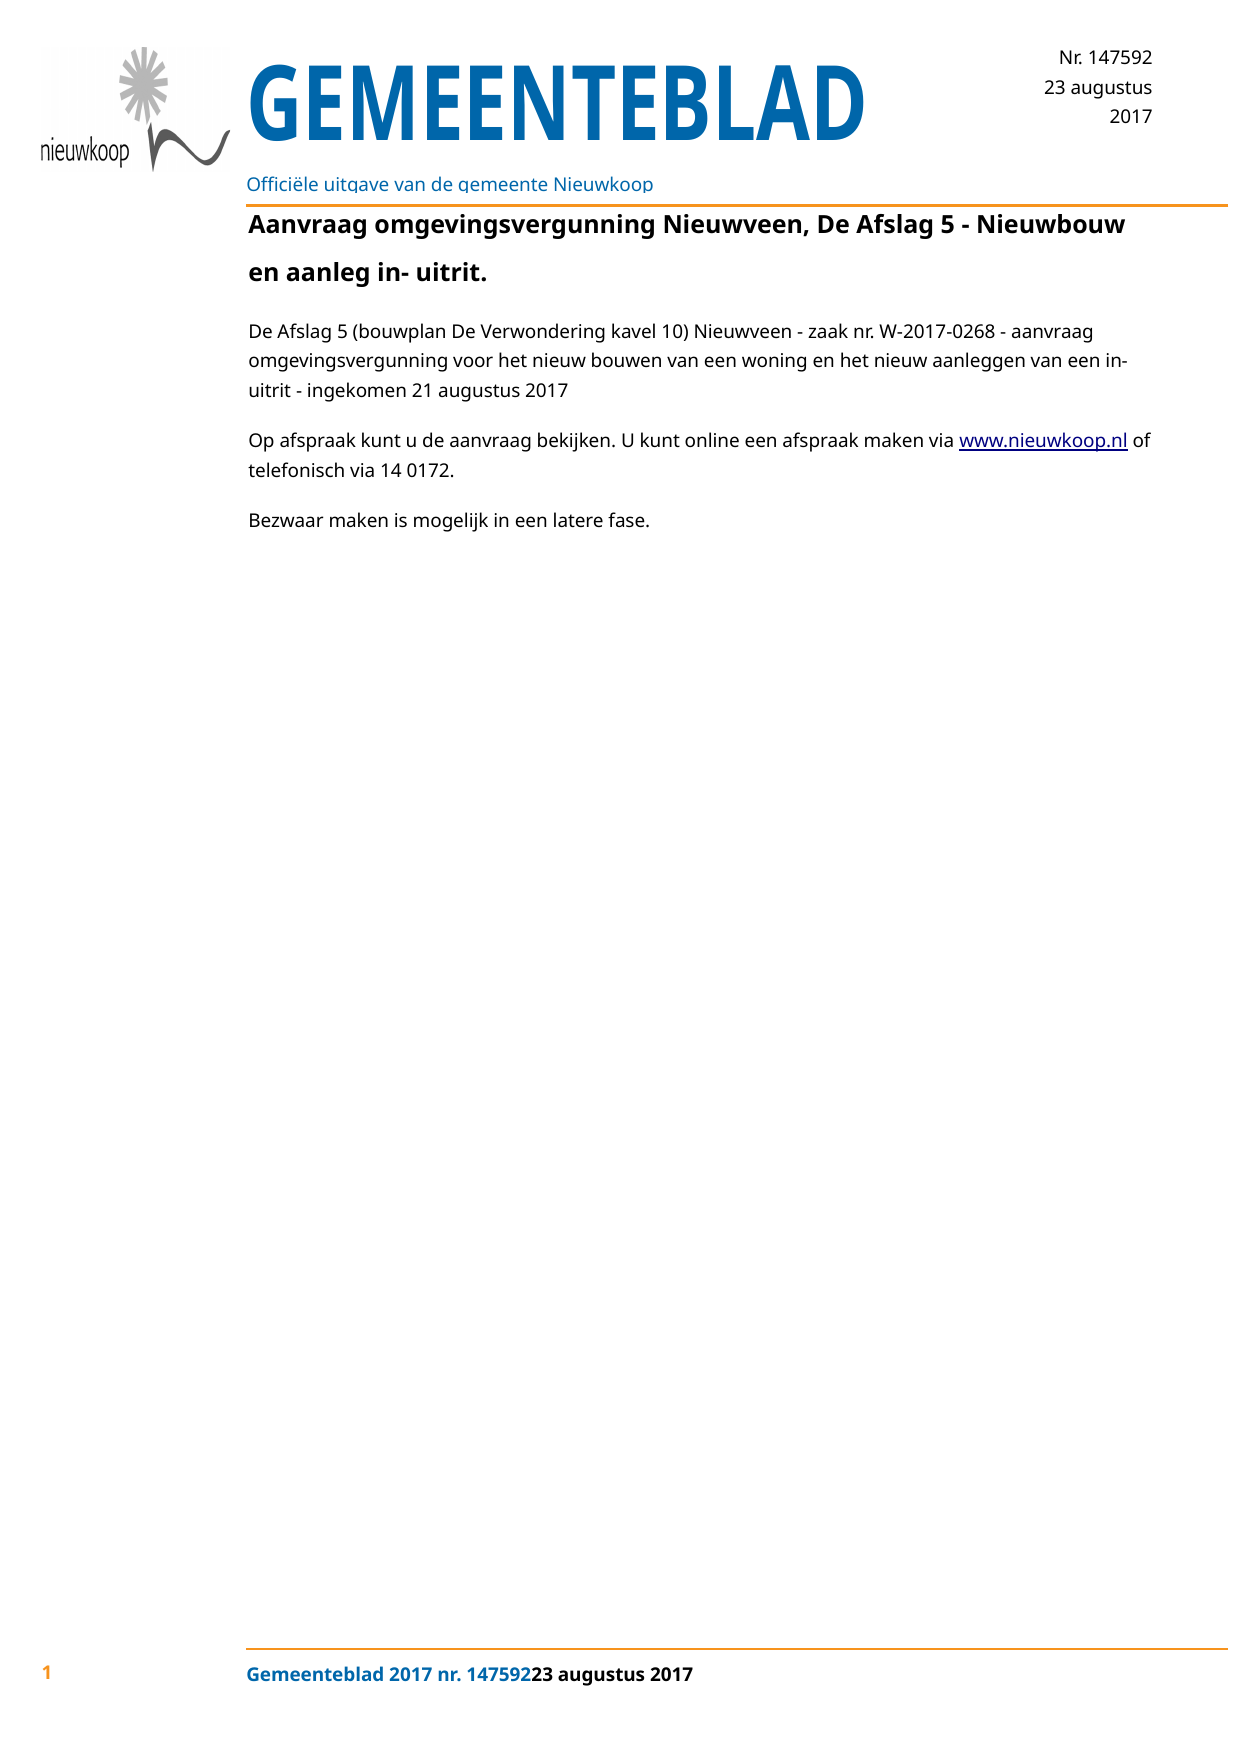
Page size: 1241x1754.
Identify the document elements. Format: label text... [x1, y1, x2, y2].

text Aanvraag omgevingsvergunning Nieuwveen, De Afslag 5 - Nieuwbouw en aanleg in- uitrit. [248, 207, 1152, 288]
text De Afslag 5 (bouwplan De Verwondering kavel 10) Nieuwveen - zaak nr. W-2017-0268 - aanvraag omgevingsvergunning voor het nieuw bouwen van een woning en het nieuw aanleggen van een in- uitrit - ingekomen 21 augustus 2017 [248, 318, 1152, 403]
text Op afspraak kunt u de aanvraag bekijken. U kunt online een afspraak maken via www.nieuwkoop.nl of telefonisch via 14 0172. [248, 427, 1152, 483]
picture [41, 47, 231, 172]
text Bezwaar maken is mogelijk in een latere fase. [248, 507, 1152, 533]
